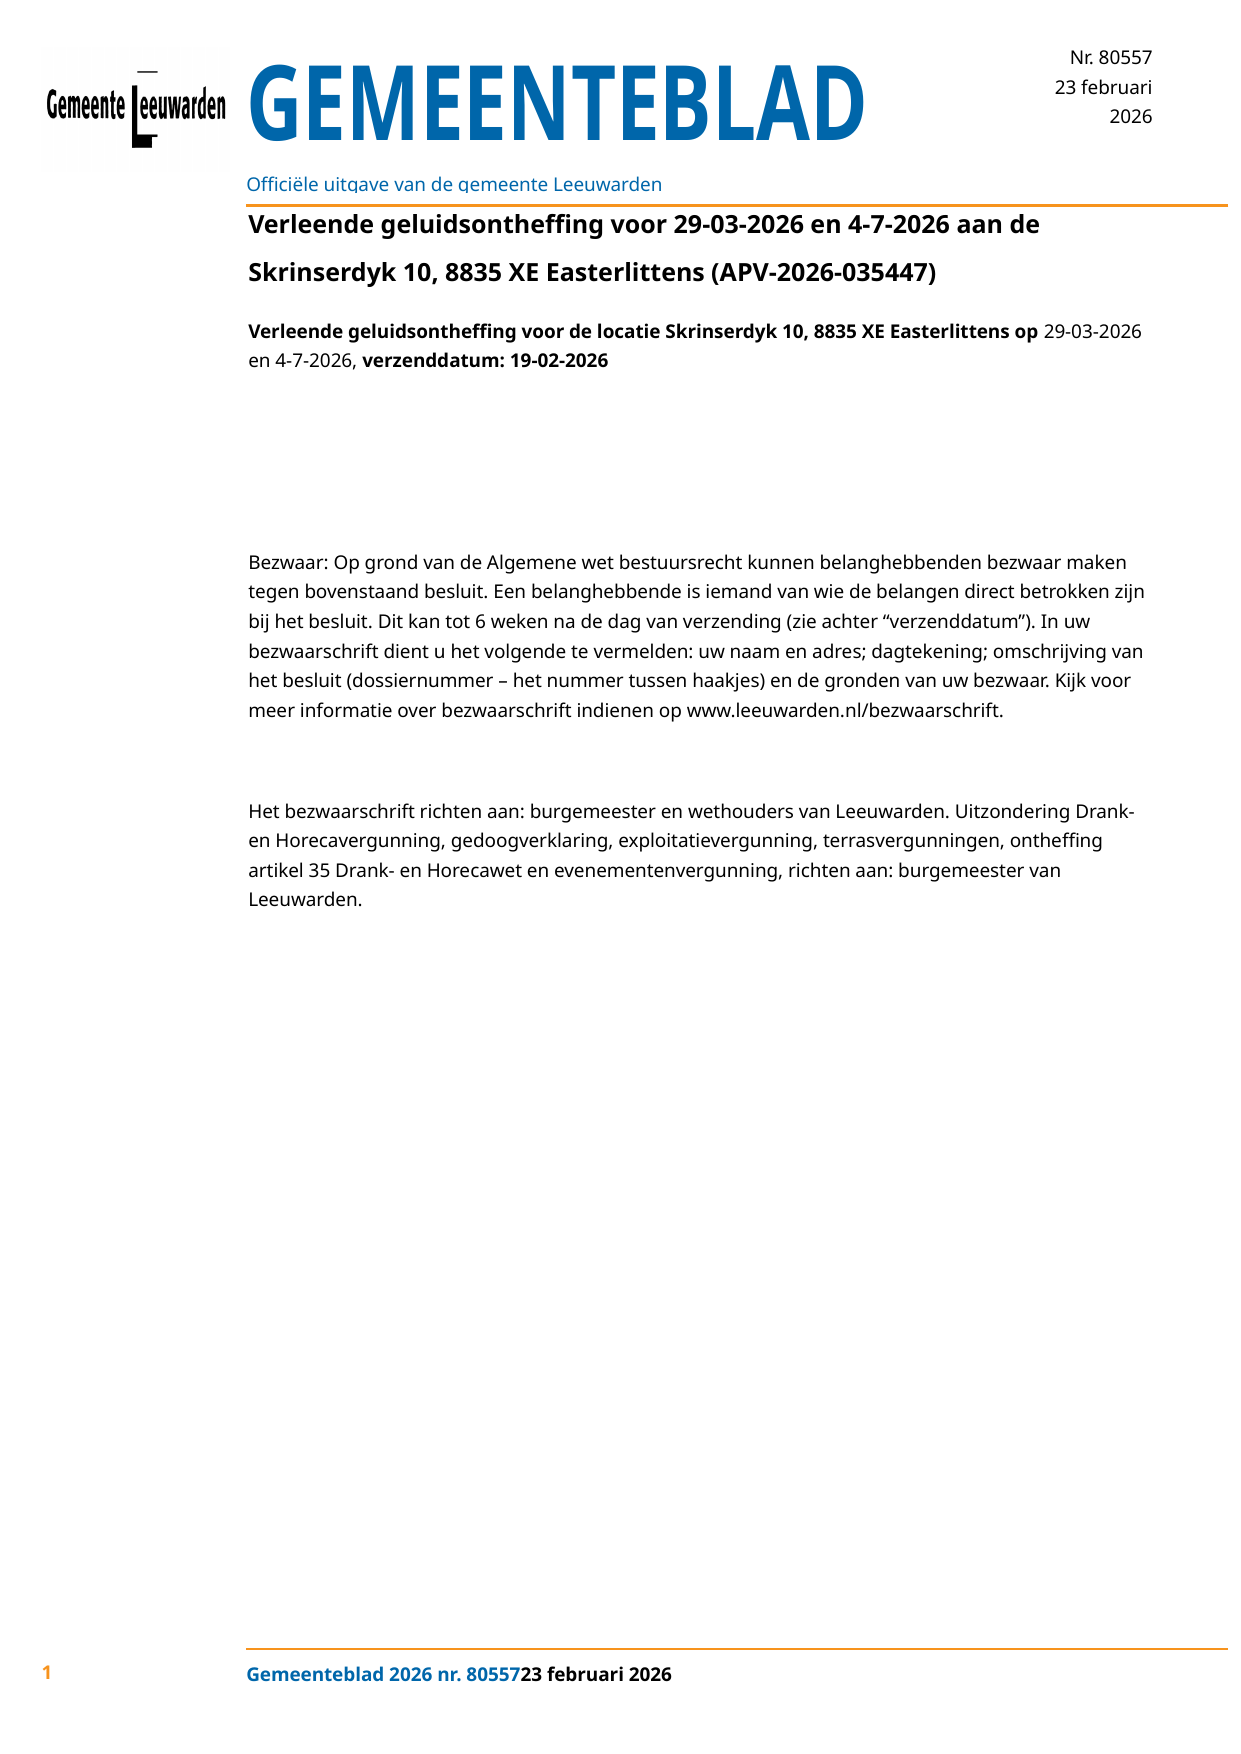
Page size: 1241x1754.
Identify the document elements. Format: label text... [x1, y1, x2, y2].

text Verleende geluidsontheffing voor 29-03-2026 en 4-7-2026 aan de Skrinserdyk 10, 8835 XE Easterlittens (APV-2026-035447) [248, 207, 1152, 288]
text Het bezwaarschrift richten aan: burgemeester en wethouders van Leeuwarden. Uitzondering Drank- en Horecavergunning, gedoogverklaring, exploitatievergunning, terrasvergunningen, ontheffing artikel 35 Drank- en Horecawet en evenementenvergunning, richten aan: burgemeester van Leeuwarden. [248, 798, 1152, 912]
text Bezwaar: Op grond van de Algemene wet bestuursrecht kunnen belanghebbenden bezwaar maken tegen bovenstaand besluit. Een belanghebbende is iemand van wie de belangen direct betrokken zijn bij het besluit. Dit kan tot 6 weken na de dag van verzending (zie achter “verzenddatum”). In uw bezwaarschrift dient u het volgende te vermelden: uw naam en adres; dagtekening; omschrijving van het besluit (dossiernummer – het nummer tussen haakjes) en de gronden van uw bezwaar. Kijk voor meer informatie over bezwaarschrift indienen op www.leeuwarden.nl/bezwaarschrift. [248, 549, 1152, 723]
picture [41, 47, 231, 172]
text Verleende geluidsontheffing voor de locatie Skrinserdyk 10, 8835 XE Easterlittens op 29-03-2026 en 4-7-2026, verzenddatum: 19-02-2026 [248, 318, 1152, 373]
